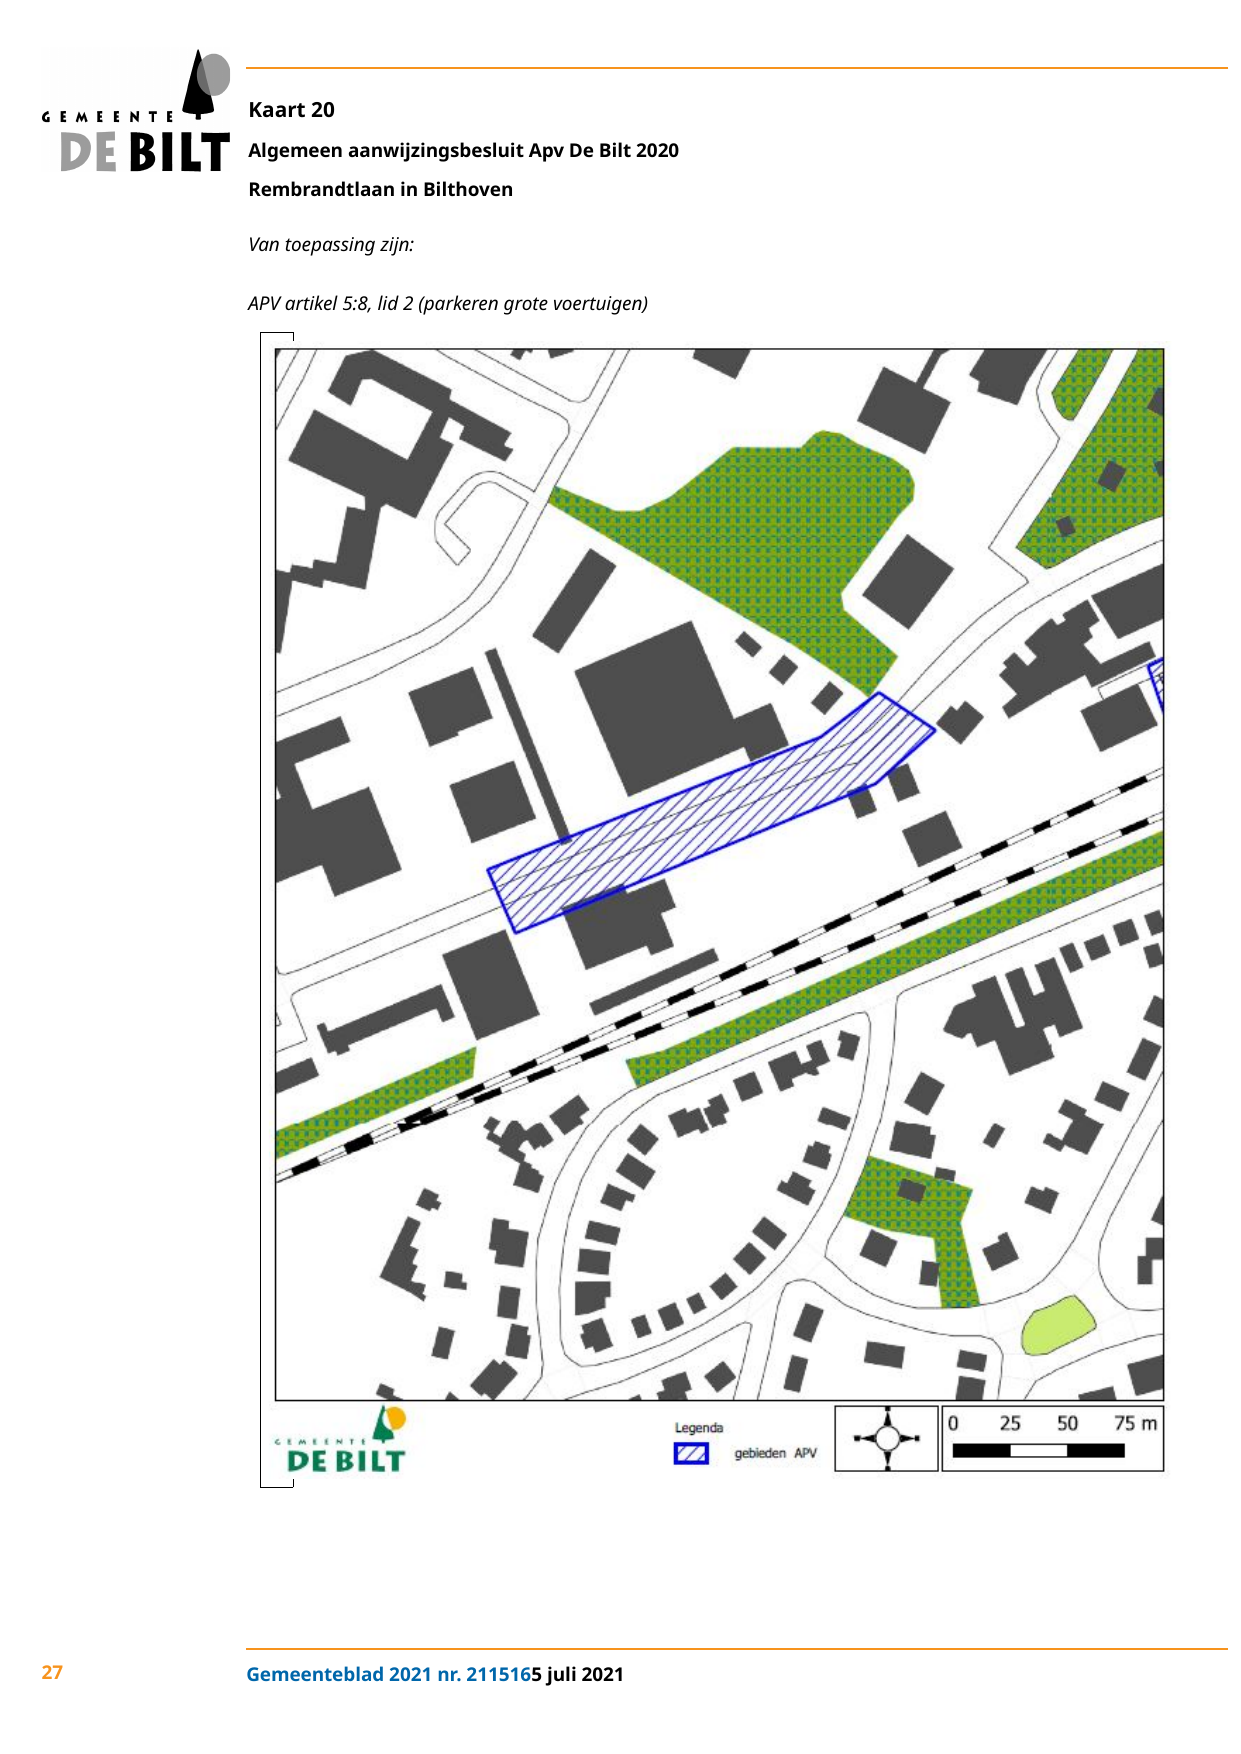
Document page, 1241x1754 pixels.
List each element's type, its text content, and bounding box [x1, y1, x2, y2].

picture [268, 341, 1173, 1479]
text Van toepassing zijn: [248, 231, 1152, 257]
text APV artikel 5:8, lid 2 (parkeren grote voertuigen) [248, 291, 1152, 316]
text Algemeen aanwijzingsbesluit Apv De Bilt 2020 [248, 137, 1152, 163]
picture [41, 47, 231, 172]
text Rembrandtlaan in Bilthoven [248, 176, 1152, 202]
text Kaart 20 [248, 95, 1152, 123]
